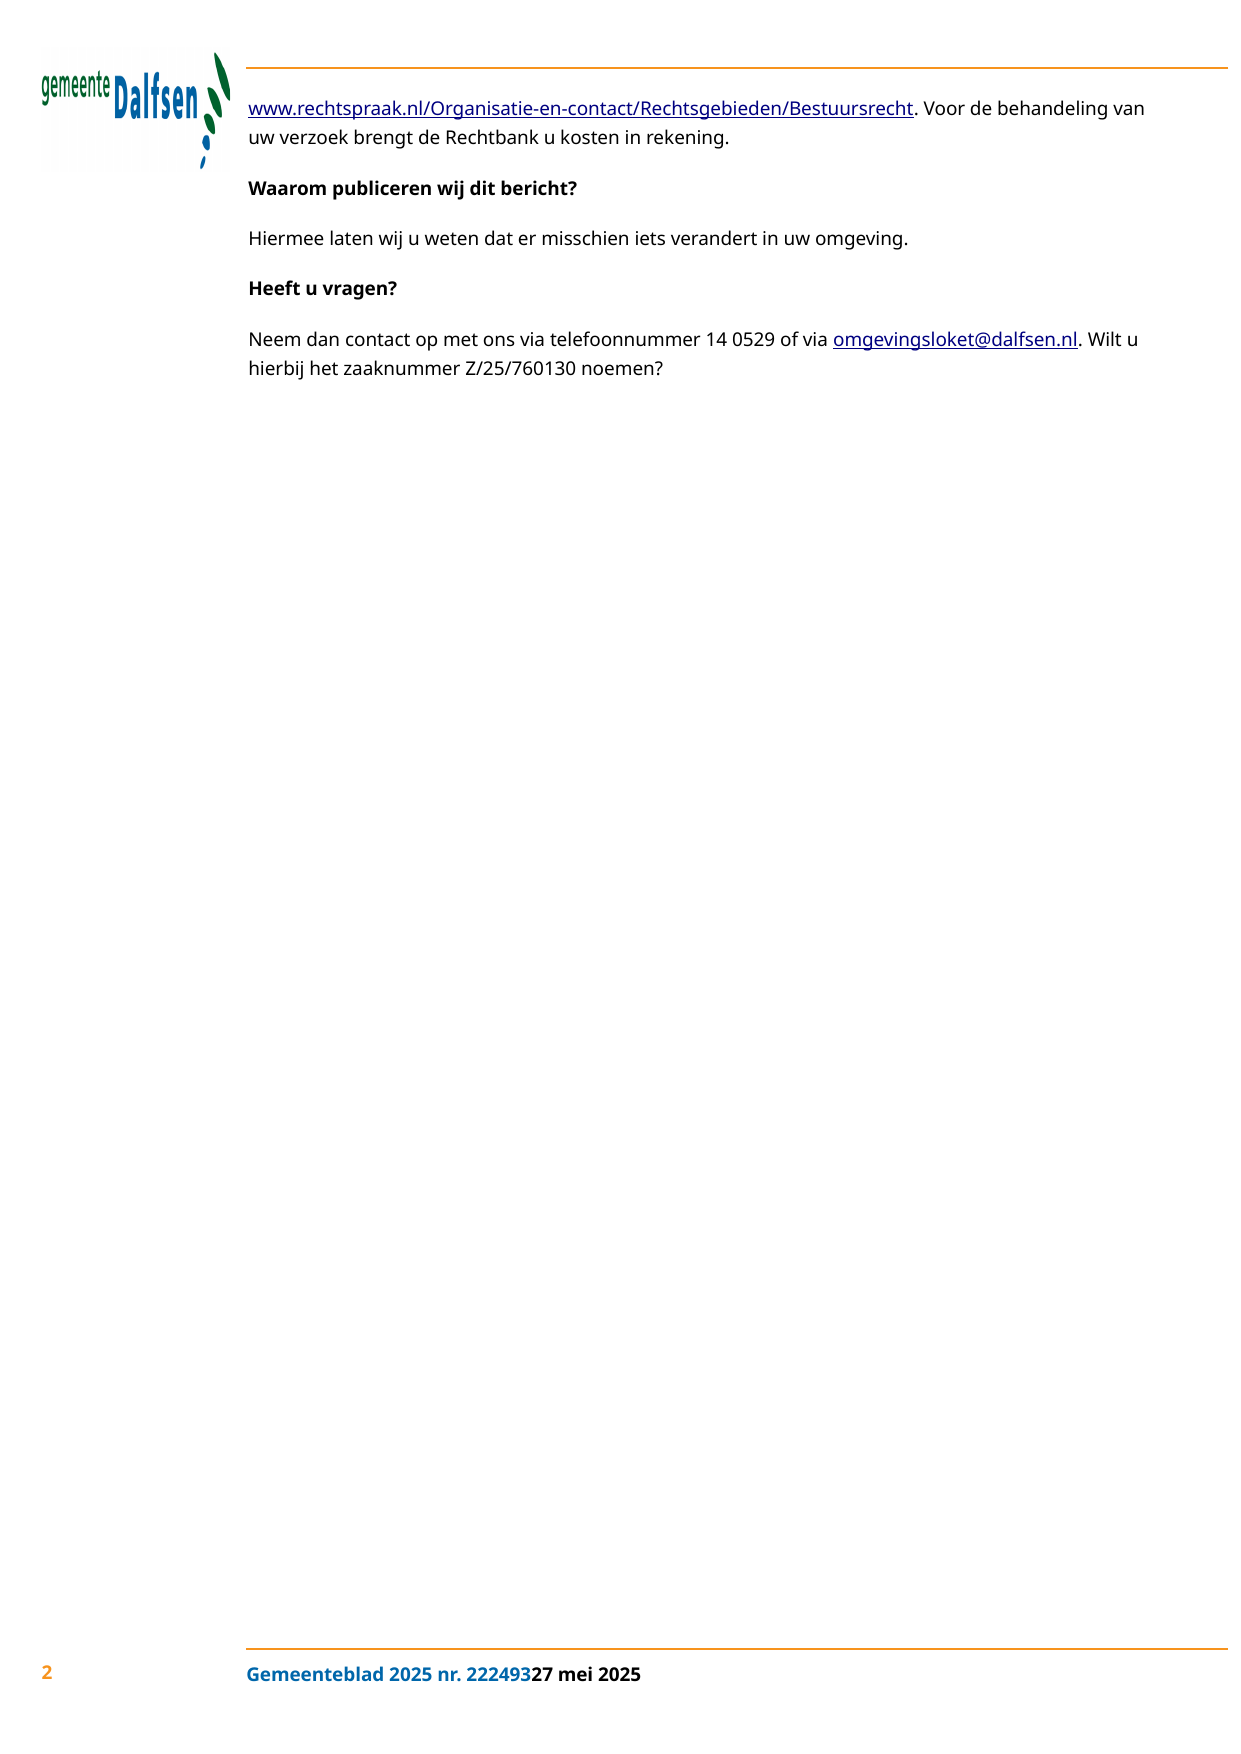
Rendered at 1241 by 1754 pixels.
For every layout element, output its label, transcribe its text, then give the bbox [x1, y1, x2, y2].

text Waarom publiceren wij dit bericht? [248, 175, 1152, 201]
text www.rechtspraak.nl/Organisatie-en-contact/Rechtsgebieden/Bestuursrecht. Voor de behandeling van uw verzoek brengt de Rechtbank u kosten in rekening. [248, 95, 1152, 150]
text Neem dan contact op met ons via telefoonnummer 14 0529 of via omgevingsloket@dalfsen.nl. Wilt u hierbij het zaaknummer Z/25/760130 noemen? [248, 326, 1152, 381]
picture [41, 47, 231, 172]
text Hiermee laten wij u weten dat er misschien iets verandert in uw omgeving. [248, 225, 1152, 251]
text Heeft u vragen? [248, 276, 1152, 301]
